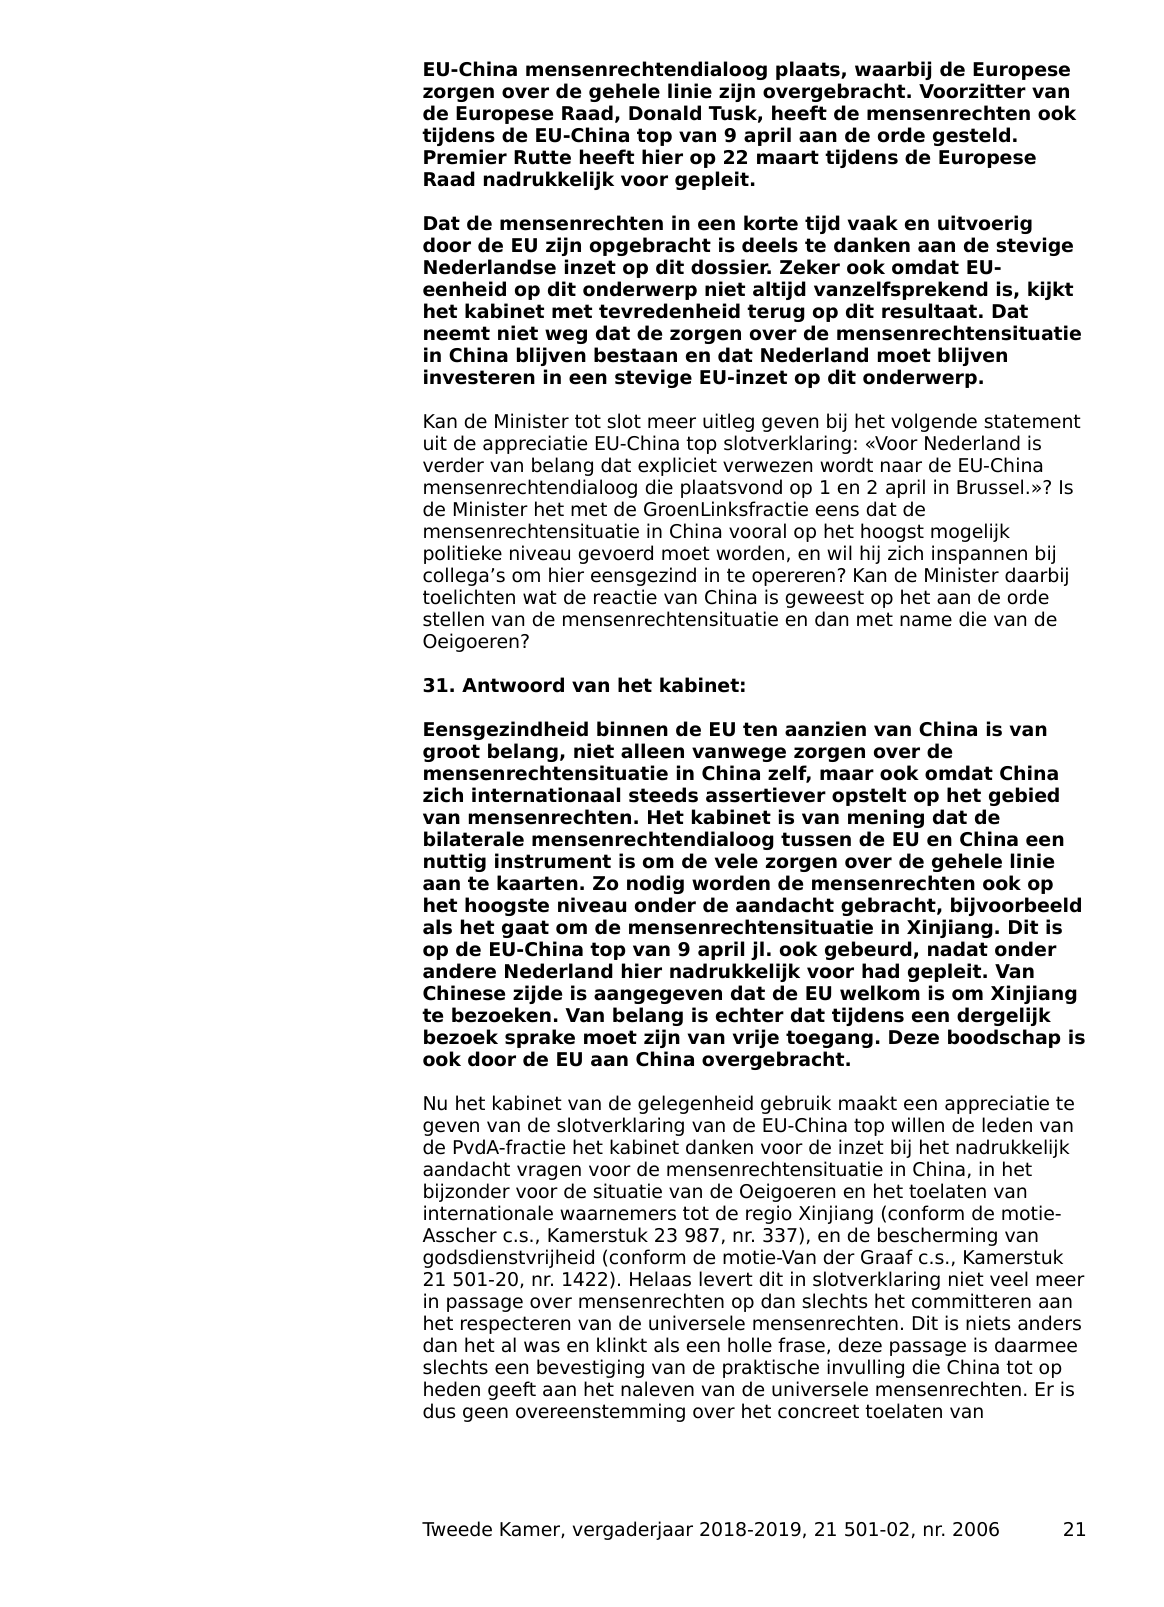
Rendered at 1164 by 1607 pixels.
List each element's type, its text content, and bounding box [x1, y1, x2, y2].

text Nu het kabinet van de gelegenheid gebruik maakt een appreciatie te geven van de slotverklaring van de EU-China top willen de leden van de PvdA-fractie het kabinet danken voor de inzet bij het nadrukkelijk aandacht vragen voor de mensenrechtensituatie in China, in het bijzonder voor de situatie van de Oeigoeren en het toelaten van internationale waarnemers tot de regio Xinjiang (conform de motie-Asscher c.s., Kamerstuk 23 987, nr. 337), en de bescherming van godsdienstvrijheid (conform de motie-Van der Graaf c.s., Kamerstuk 21 501-20, nr. 1422). Helaas levert dit in slotverklaring niet veel meer in passage over mensenrechten op dan slechts het committeren aan het respecteren van de universele mensenrechten. Dit is niets anders dan het al was en klinkt als een holle frase, deze passage is daarmee slechts een bevestiging van de praktische invulling die China tot op heden geeft aan het naleven van de universele mensenrechten. Er is dus geen overeenstemming over het concreet toelaten van [422, 1093, 1087, 1423]
subtitle 31. Antwoord van het kabinet: [422, 675, 1087, 697]
text Eensgezindheid binnen de EU ten aanzien van China is van groot belang, niet alleen vanwege zorgen over de mensenrechtensituatie in China zelf, maar ook omdat China zich internationaal steeds assertiever opstelt op het gebied van mensenrechten. Het kabinet is van mening dat de bilaterale mensenrechtendialoog tussen de EU en China een nuttig instrument is om de vele zorgen over de gehele linie aan te kaarten. Zo nodig worden de mensenrechten ook op het hoogste niveau onder de aandacht gebracht, bijvoorbeeld als het gaat om de mensenrechtensituatie in Xinjiang. Dit is op de EU-China top van 9 april jl. ook gebeurd, nadat onder andere Nederland hier nadrukkelijk voor had gepleit. Van Chinese zijde is aangegeven dat de EU welkom is om Xinjiang te bezoeken. Van belang is echter dat tijdens een dergelijk bezoek sprake moet zijn van vrije toegang. Deze boodschap is ook door de EU aan China overgebracht. [422, 719, 1087, 1071]
text Kan de Minister tot slot meer uitleg geven bij het volgende statement uit de appreciatie EU-China top slotverklaring: «Voor Nederland is verder van belang dat expliciet verwezen wordt naar de EU-China mensenrechtendialoog die plaatsvond op 1 en 2 april in Brussel.»? Is de Minister het met de GroenLinksfractie eens dat de mensenrechtensituatie in China vooral op het hoogst mogelijk politieke niveau gevoerd moet worden, en wil hij zich inspannen bij collega’s om hier eensgezind in te opereren? Kan de Minister daarbij toelichten wat de reactie van China is geweest op het aan de orde stellen van de mensenrechtensituatie en dan met name die van de Oeigoeren? [422, 411, 1087, 653]
text Dat de mensenrechten in een korte tijd vaak en uitvoerig door de EU zijn opgebracht is deels te danken aan de stevige Nederlandse inzet op dit dossier. Zeker ook omdat EU-eenheid op dit onderwerp niet altijd vanzelfsprekend is, kijkt het kabinet met tevredenheid terug op dit resultaat. Dat neemt niet weg dat de zorgen over de mensenrechtensituatie in China blijven bestaan en dat Nederland moet blijven investeren in een stevige EU-inzet op dit onderwerp. [422, 213, 1087, 389]
text EU-China mensenrechtendialoog plaats, waarbij de Europese zorgen over de gehele linie zijn overgebracht. Voorzitter van de Europese Raad, Donald Tusk, heeft de mensenrechten ook tijdens de EU-China top van 9 april aan de orde gesteld. Premier Rutte heeft hier op 22 maart tijdens de Europese Raad nadrukkelijk voor gepleit. [422, 59, 1087, 191]
